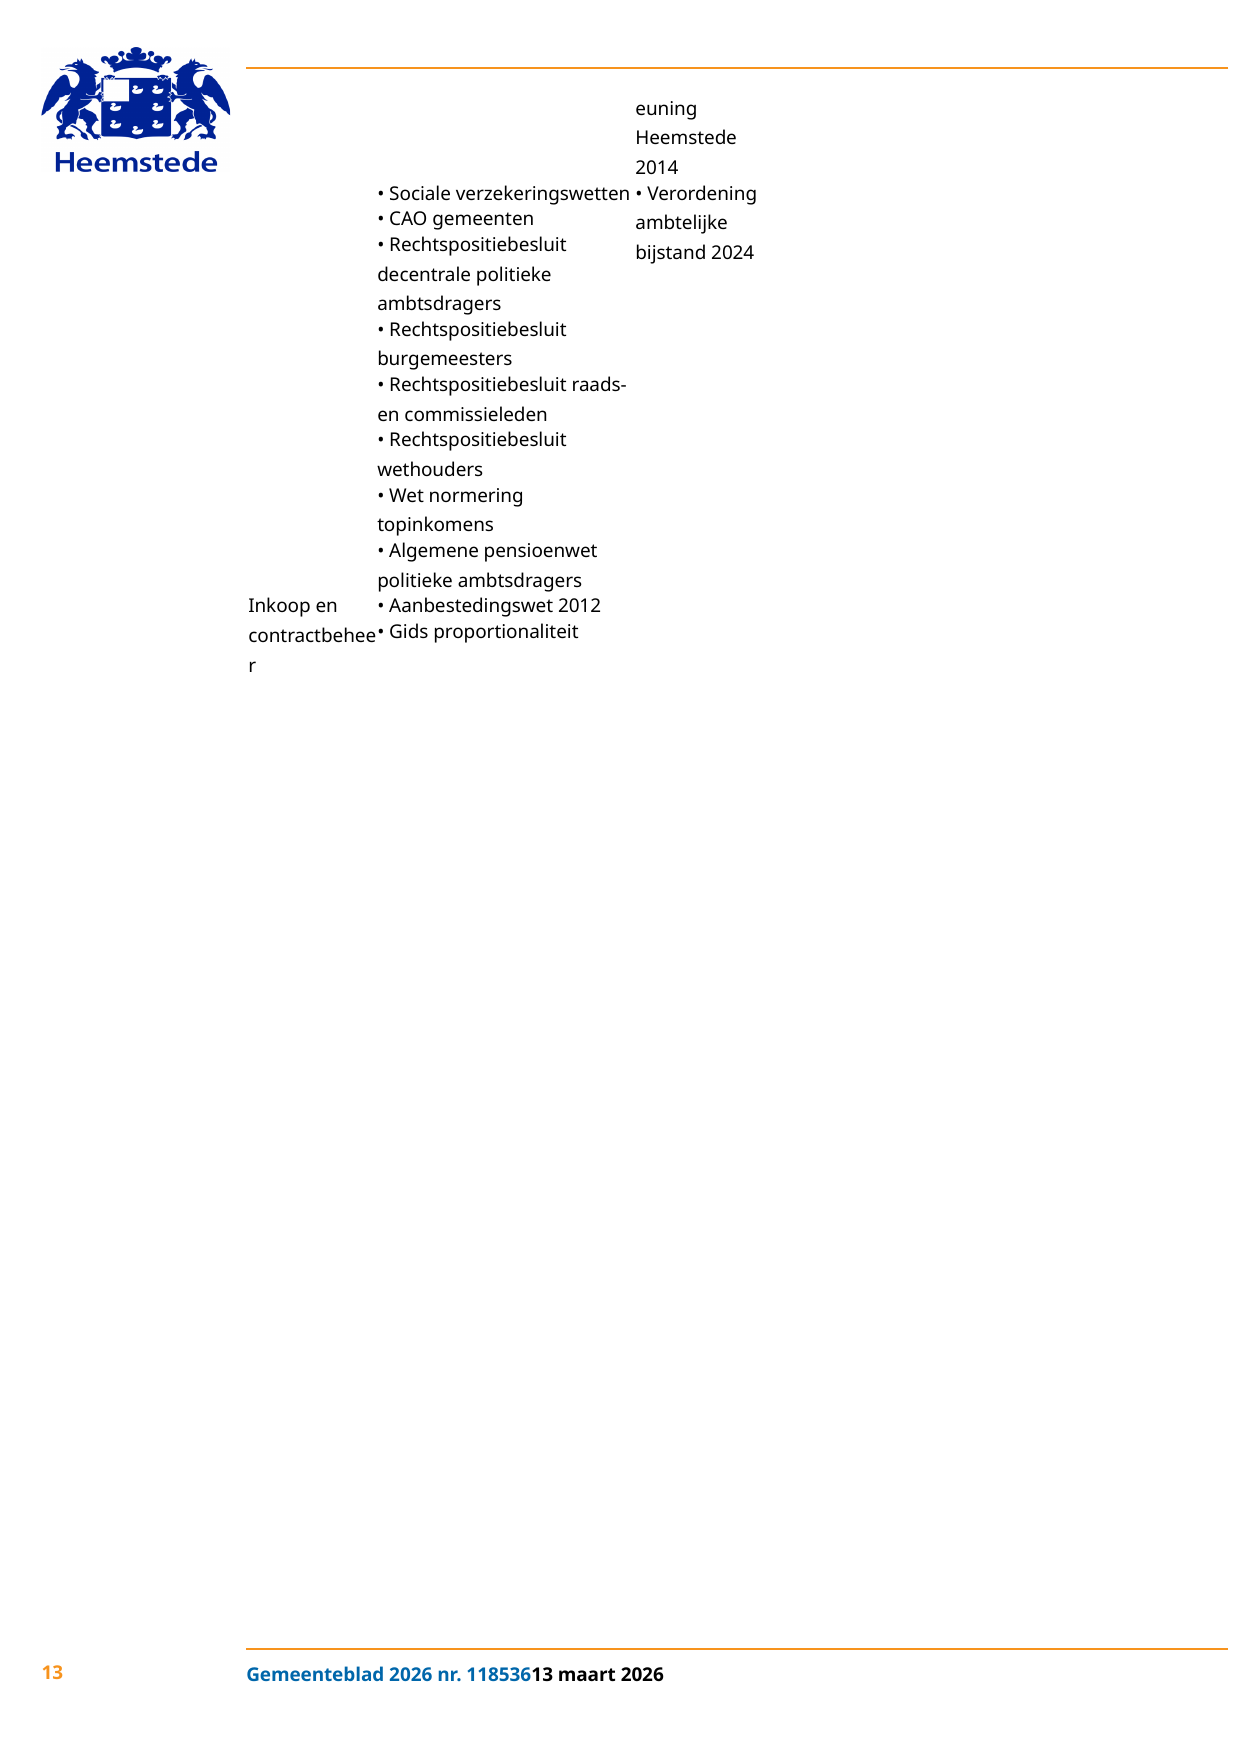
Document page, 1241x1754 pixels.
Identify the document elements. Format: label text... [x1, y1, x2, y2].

table_cell • Verordening ambtelijke bijstand 2024 [635, 180, 764, 593]
table_cell • Rechtspositiebesluit decentrale politieke ambtsdragers [377, 231, 635, 316]
table_cell [894, 95, 1022, 180]
table_cell [764, 95, 893, 180]
table_cell [248, 95, 377, 593]
table_cell • Wet normering topinkomens [377, 482, 635, 537]
table_cell • Aanbestedingswet 2012 [377, 593, 635, 618]
table_cell [764, 180, 893, 593]
table_cell • Rechtspositiebesluit burgemeesters [377, 316, 635, 371]
table_cell • Rechtspositiebesluit raads- en commissieleden [377, 371, 635, 427]
table_cell • Gids proportionaliteit [377, 618, 635, 677]
table_cell [894, 180, 1022, 593]
table_cell [764, 593, 893, 677]
picture [41, 47, 231, 172]
table_cell • CAO gemeenten [377, 205, 635, 231]
table_cell [635, 593, 764, 677]
table_cell euning Heemstede 2014 [635, 95, 764, 180]
table_cell [377, 95, 635, 180]
table_cell Inkoop en contractbeheer [248, 593, 377, 677]
table_cell [894, 593, 1022, 677]
table_cell • Sociale verzekeringswetten [377, 180, 635, 205]
table_cell • Rechtspositiebesluit wethouders [377, 427, 635, 482]
table_cell • Algemene pensioenwet politieke ambtsdragers [377, 537, 635, 593]
